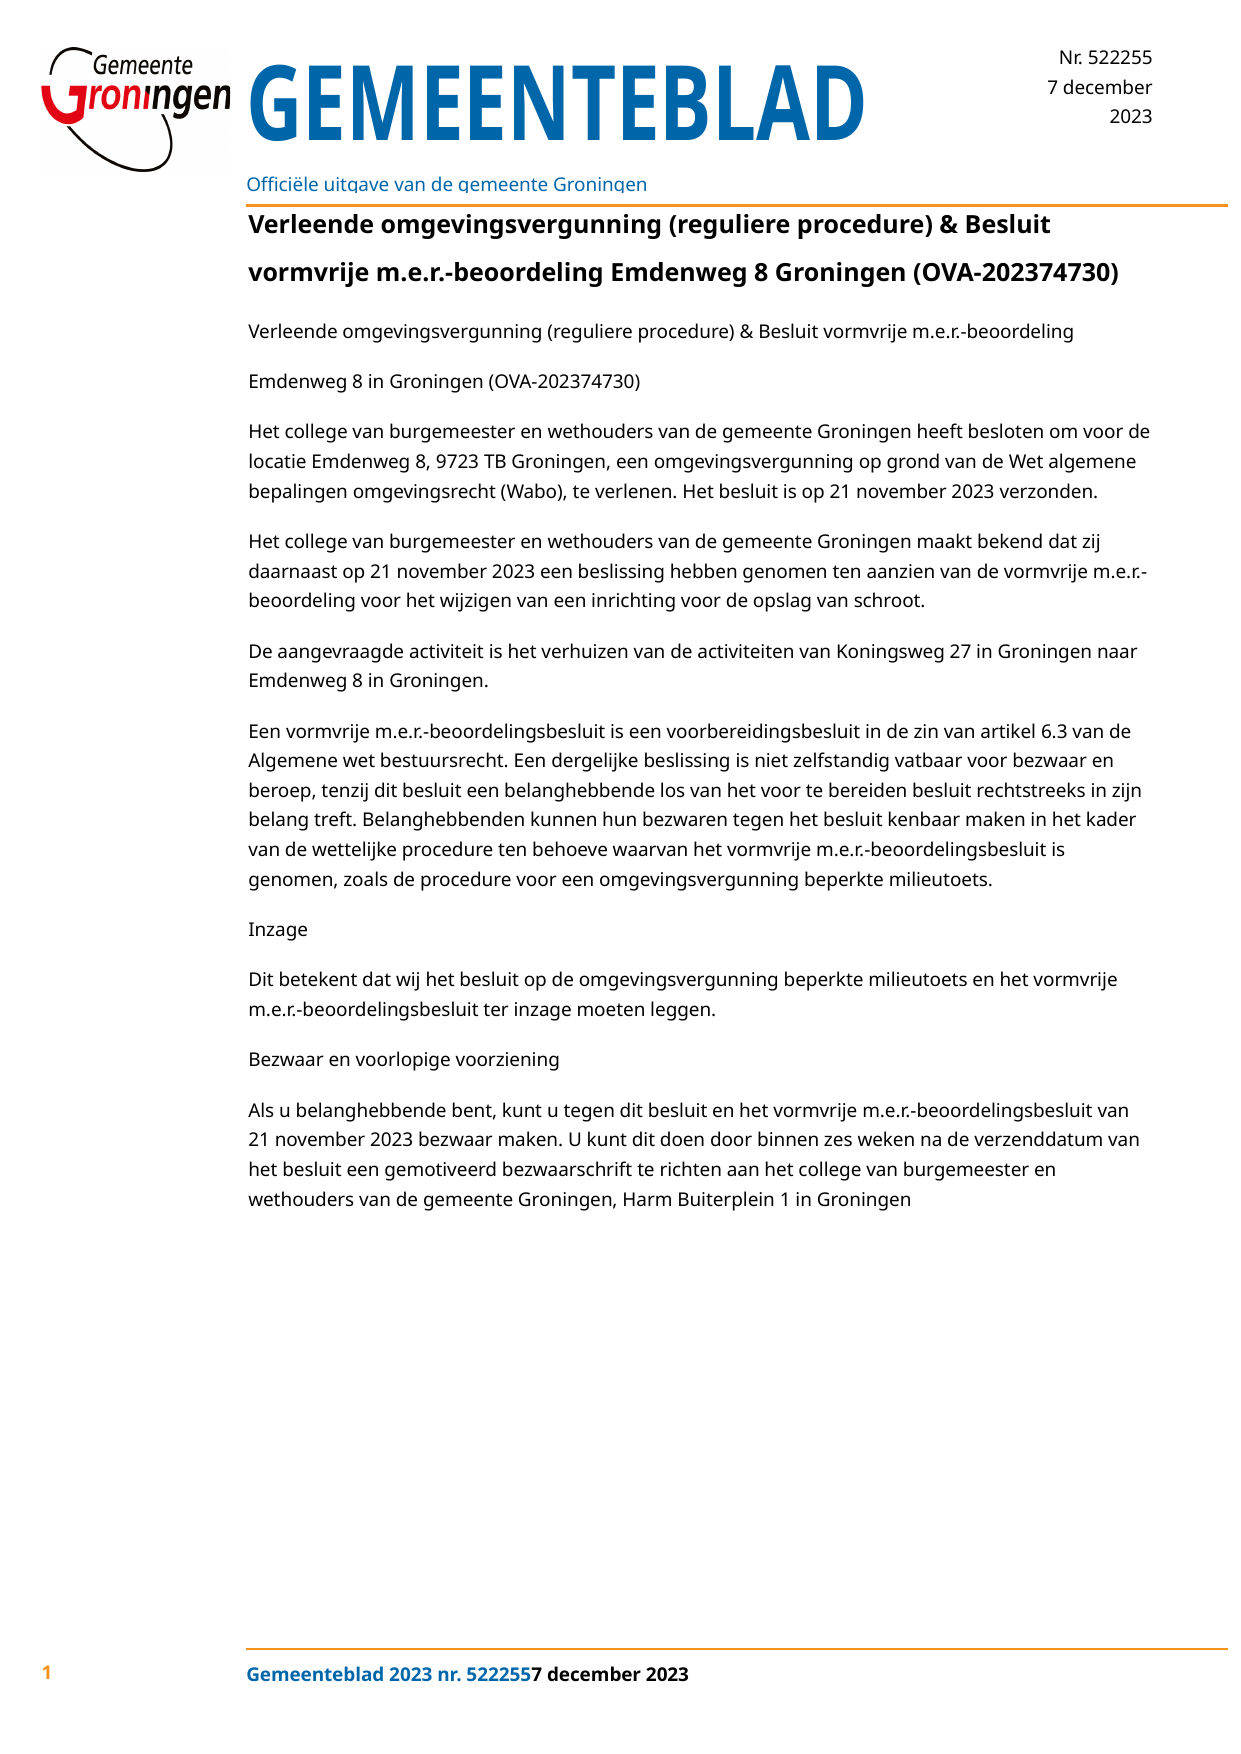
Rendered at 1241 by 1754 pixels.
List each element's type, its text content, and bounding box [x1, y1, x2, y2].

text Verleende omgevingsvergunning (reguliere procedure) & Besluit vormvrije m.e.r.-beoordeling [248, 318, 1152, 344]
text Emdenweg 8 in Groningen (OVA-202374730) [248, 368, 1152, 394]
picture [41, 47, 231, 172]
text Een vormvrije m.e.r.-beoordelingsbesluit is een voorbereidingsbesluit in de zin van artikel 6.3 van de Algemene wet bestuursrecht. Een dergelijke beslissing is niet zelfstandig vatbaar voor bezwaar en beroep, tenzij dit besluit een belanghebbende los van het voor te bereiden besluit rechtstreeks in zijn belang treft. Belanghebbenden kunnen hun bezwaren tegen het besluit kenbaar maken in het kader van de wettelijke procedure ten behoeve waarvan het vormvrije m.e.r.-beoordelingsbesluit is genomen, zoals de procedure voor een omgevingsvergunning beperkte milieutoets. [248, 718, 1152, 892]
text Het college van burgemeester en wethouders van de gemeente Groningen maakt bekend dat zij daarnaast op 21 november 2023 een beslissing hebben genomen ten aanzien van de vormvrije m.e.r.-beoordeling voor het wijzigen van een inrichting voor de opslag van schroot. [248, 528, 1152, 613]
text Verleende omgevingsvergunning (reguliere procedure) & Besluit vormvrije m.e.r.-beoordeling Emdenweg 8 Groningen (OVA-202374730) [248, 207, 1152, 288]
text Dit betekent dat wij het besluit op de omgevingsvergunning beperkte milieutoets en het vormvrije m.e.r.-beoordelingsbesluit ter inzage moeten leggen. [248, 967, 1152, 1022]
text Inzage [248, 916, 1152, 942]
text Bezwaar en voorlopige voorziening [248, 1047, 1152, 1072]
text De aangevraagde activiteit is het verhuizen van de activiteiten van Koningsweg 27 in Groningen naar Emdenweg 8 in Groningen. [248, 638, 1152, 693]
text Het college van burgemeester en wethouders van de gemeente Groningen heeft besloten om voor de locatie Emdenweg 8, 9723 TB Groningen, een omgevingsvergunning op grond van de Wet algemene bepalingen omgevingsrecht (Wabo), te verlenen. Het besluit is op 21 november 2023 verzonden. [248, 419, 1152, 504]
text Als u belanghebbende bent, kunt u tegen dit besluit en het vormvrije m.e.r.-beoordelingsbesluit van 21 november 2023 bezwaar maken. U kunt dit doen door binnen zes weken na de verzenddatum van het besluit een gemotiveerd bezwaarschrift te richten aan het college van burgemeester en wethouders van de gemeente Groningen, Harm Buiterplein 1 in Groningen [248, 1097, 1152, 1212]
